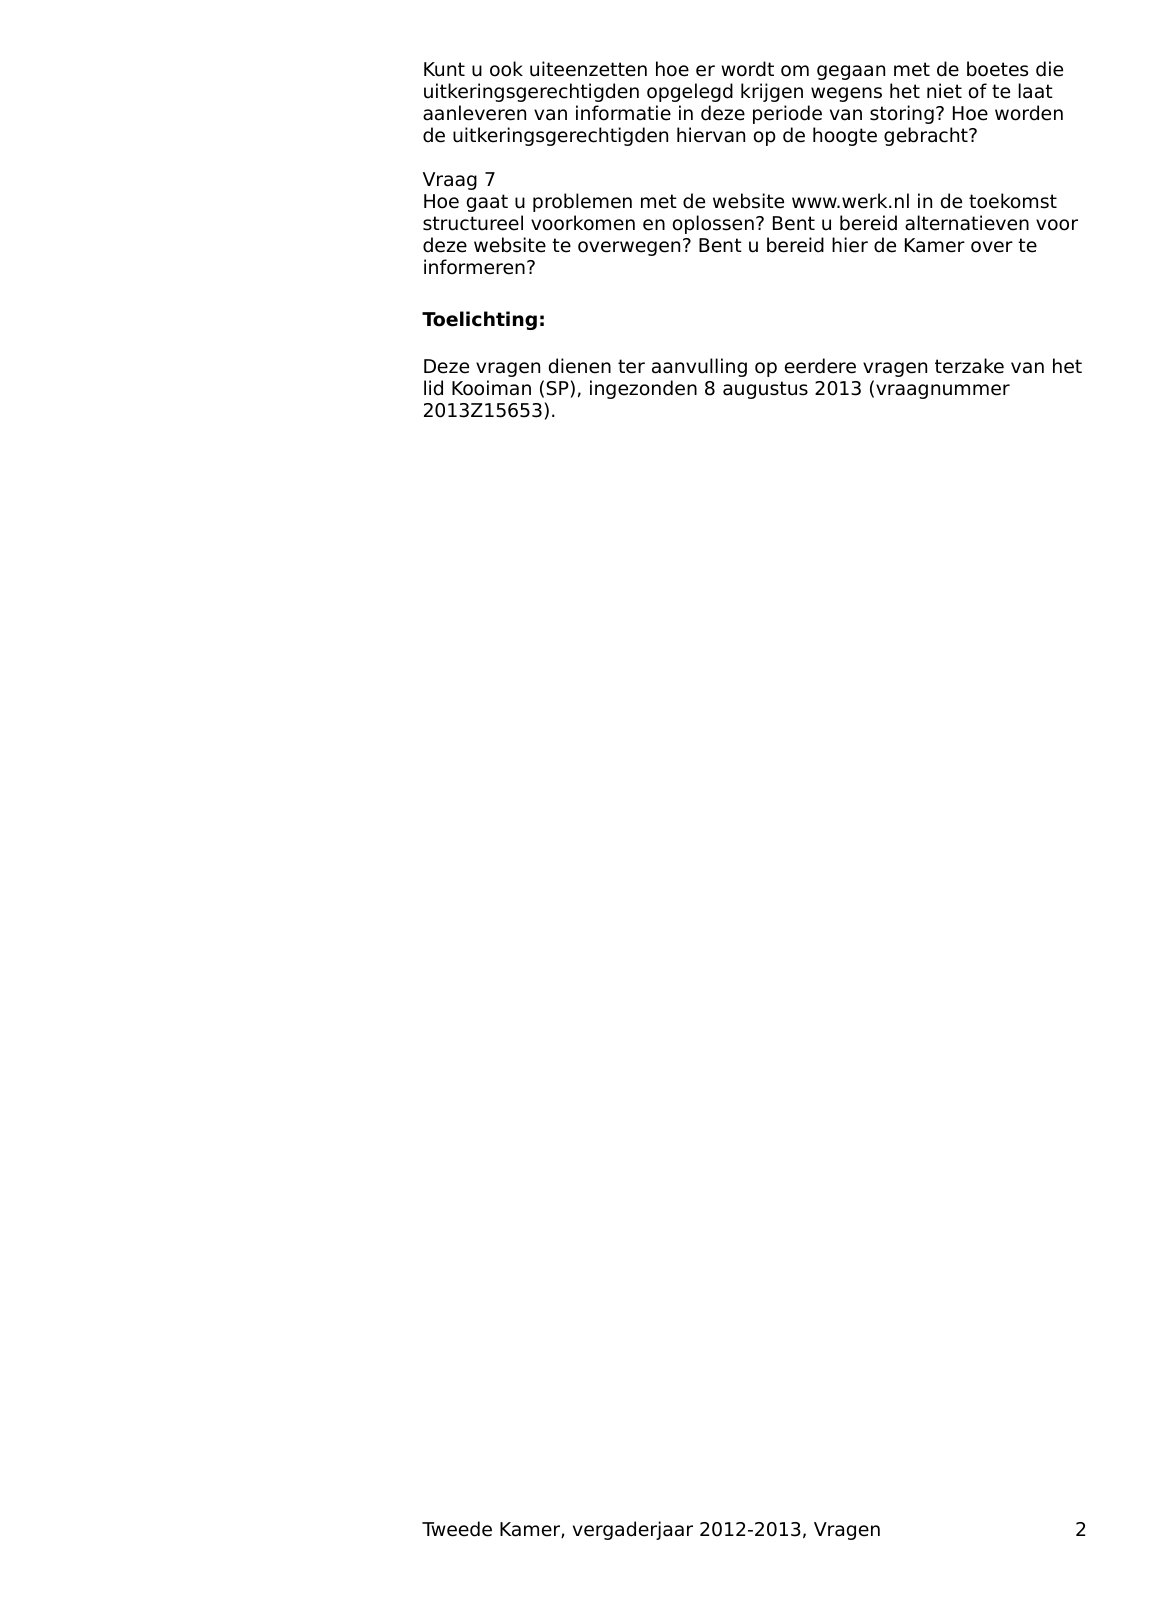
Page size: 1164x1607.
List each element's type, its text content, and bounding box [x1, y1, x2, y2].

text Hoe gaat u problemen met de website www.werk.nl in de toekomst structureel voorkomen en oplossen? Bent u bereid alternatieven voor deze website te overwegen? Bent u bereid hier de Kamer over te informeren? [422, 191, 1087, 279]
text Deze vragen dienen ter aanvulling op eerdere vragen terzake van het lid Kooiman (SP), ingezonden 8 augustus 2013 (vraagnummer 2013Z15653). [422, 356, 1087, 422]
subtitle Toelichting: [422, 309, 1087, 331]
text Vraag 7 [422, 169, 1087, 191]
text Kunt u ook uiteenzetten hoe er wordt om gegaan met de boetes die uitkeringsgerechtigden opgelegd krijgen wegens het niet of te laat aanleveren van informatie in deze periode van storing? Hoe worden de uitkeringsgerechtigden hiervan op de hoogte gebracht? [422, 59, 1087, 147]
